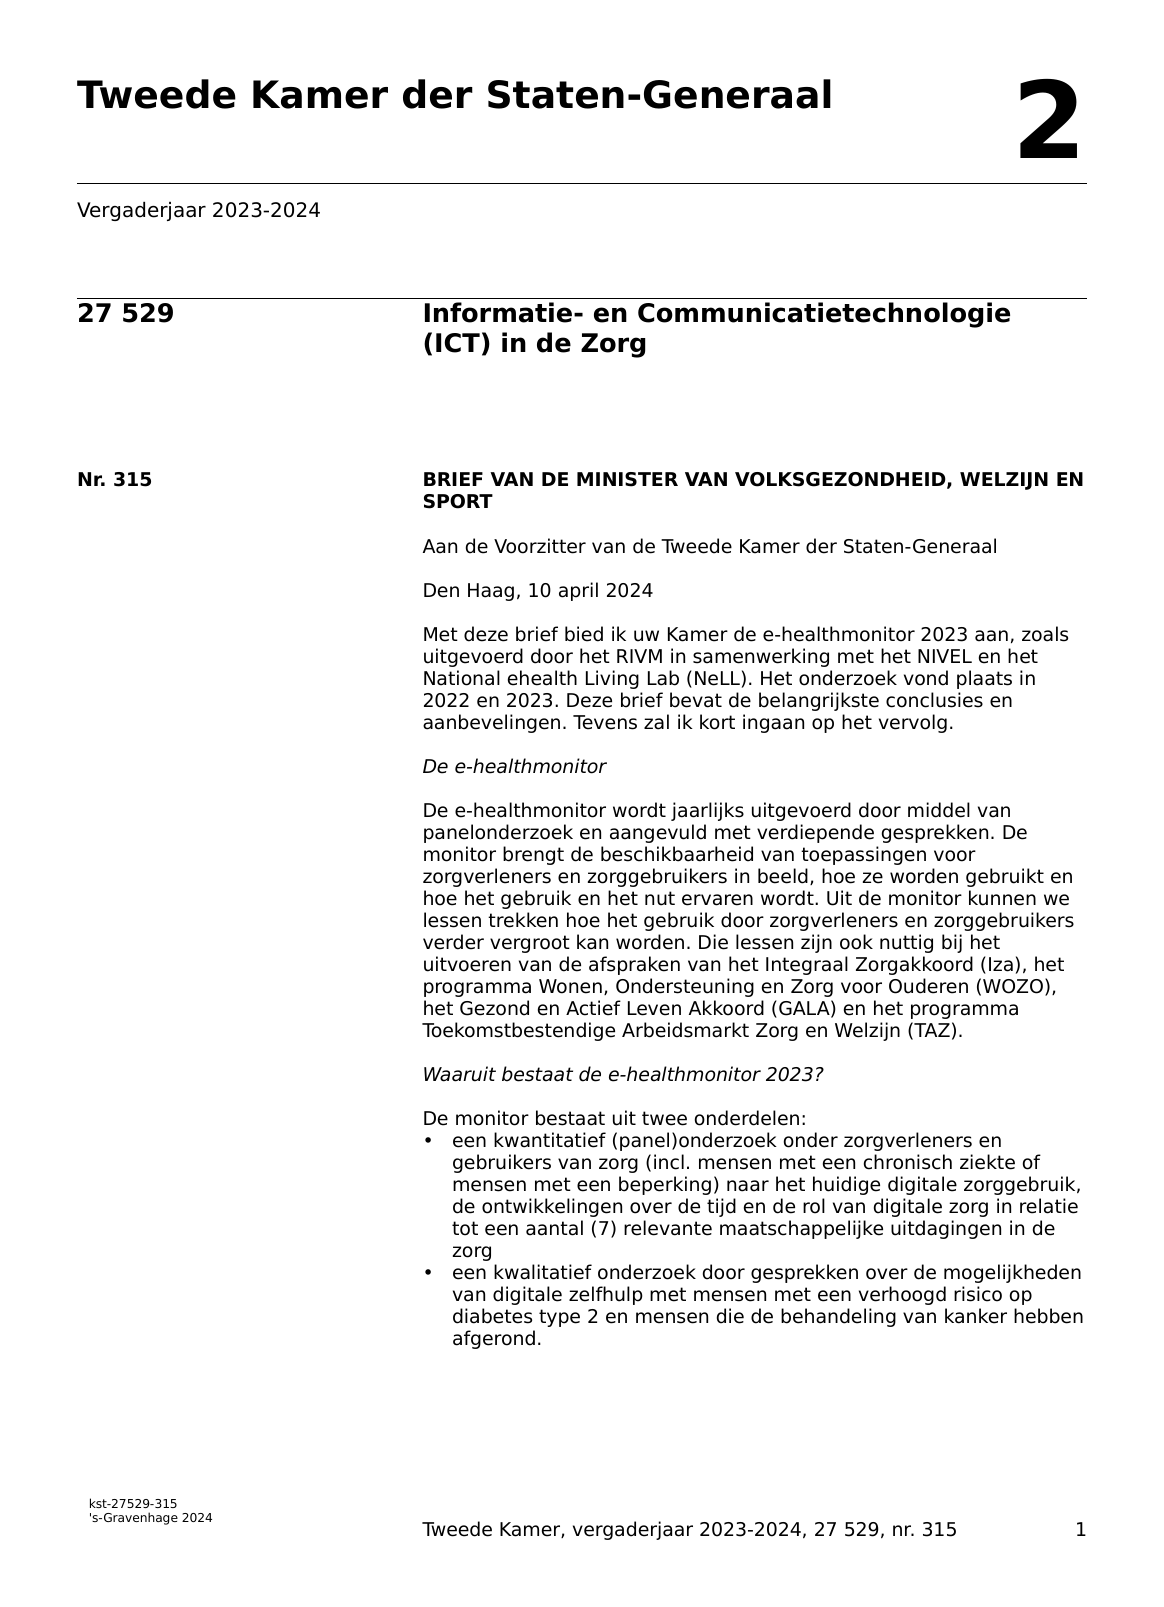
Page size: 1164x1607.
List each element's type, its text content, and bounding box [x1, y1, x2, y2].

subtitle Nr. 315 BRIEF VAN DE MINISTER VAN VOLKSGEZONDHEID, WELZIJN EN SPORT [77, 469, 1087, 513]
table_header 2 [886, 59, 1087, 183]
text 's-Gravenhage 2024 [88, 1511, 323, 1525]
table_header Tweede Kamer der Staten-Generaal [77, 59, 886, 183]
text Met deze brief bied ik uw Kamer de e-healthmonitor 2023 aan, zoals uitgevoerd door het RIVM in samenwerking met het NIVEL en het National ehealth Living Lab (NeLL). Het onderzoek vond plaats in 2022 en 2023. Deze brief bevat de belangrijkste conclusies en aanbevelingen. Tevens zal ik kort ingaan op het vervolg. [422, 624, 1087, 734]
subtitle De e-healthmonitor [422, 756, 1087, 778]
text Den Haag, 10 april 2024 [422, 580, 1087, 602]
subtitle 27 529 Informatie- en Communicatietechnologie (ICT) in de Zorg [77, 299, 1087, 358]
text • een kwantitatief (panel)onderzoek onder zorgverleners en gebruikers van zorg (incl. mensen met een chronisch ziekte of mensen met een beperking) naar het huidige digitale zorggebruik, de ontwikkelingen over de tijd en de rol van digitale zorg in relatie tot een aantal (7) relevante maatschappelijke uitdagingen in de zorg [422, 1130, 1087, 1262]
text De monitor bestaat uit twee onderdelen: [422, 1108, 1087, 1130]
table_cell Vergaderjaar 2023-2024 [77, 184, 1087, 298]
text kst-27529-315 [88, 1497, 323, 1511]
text De e-healthmonitor wordt jaarlijks uitgevoerd door middel van panelonderzoek en aangevuld met verdiepende gesprekken. De monitor brengt de beschikbaarheid van toepassingen voor zorgverleners en zorggebruikers in beeld, hoe ze worden gebruikt en hoe het gebruik en het nut ervaren wordt. Uit de monitor kunnen we lessen trekken hoe het gebruik door zorgverleners en zorggebruikers verder vergroot kan worden. Die lessen zijn ook nuttig bij het uitvoeren van de afspraken van het Integraal Zorgakkoord (Iza), het programma Wonen, Ondersteuning en Zorg voor Ouderen (WOZO), het Gezond en Actief Leven Akkoord (GALA) en het programma Toekomstbestendige Arbeidsmarkt Zorg en Welzijn (TAZ). [422, 800, 1087, 1042]
subtitle Waaruit bestaat de e-healthmonitor 2023? [422, 1064, 1087, 1086]
text Aan de Voorzitter van de Tweede Kamer der Staten-Generaal [422, 536, 1087, 557]
text • een kwalitatief onderzoek door gesprekken over de mogelijkheden van digitale zelfhulp met mensen met een verhoogd risico op diabetes type 2 en mensen die de behandeling van kanker hebben afgerond. [422, 1262, 1087, 1350]
